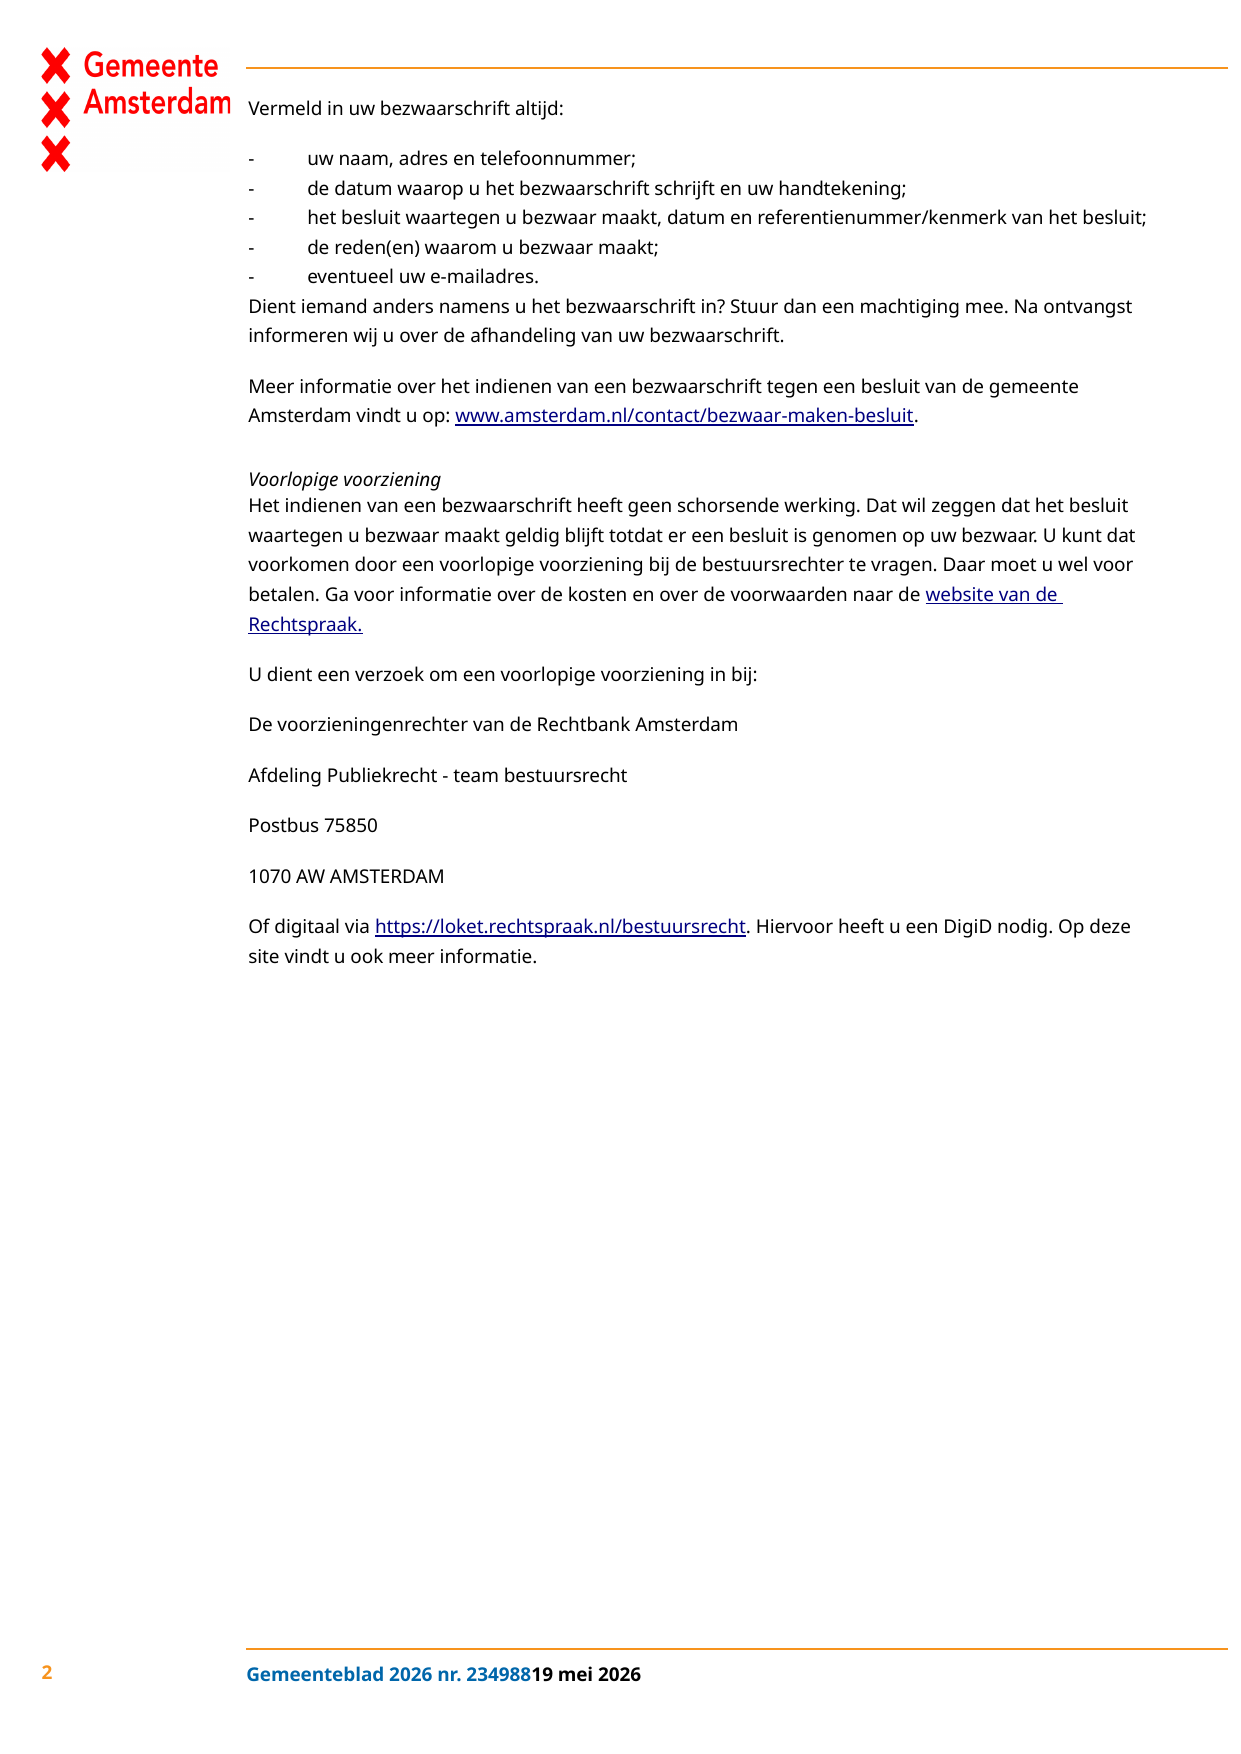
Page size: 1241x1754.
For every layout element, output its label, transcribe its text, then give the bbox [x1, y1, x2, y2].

text Dient iemand anders namens u het bezwaarschrift in? Stuur dan een machtiging mee. Na ontvangst informeren wij u over de afhandeling van uw bezwaarschrift. [248, 293, 1152, 348]
list de datum waarop u het bezwaarschrift schrijft en uw handtekening; [248, 175, 1152, 201]
text De voorzieningenrechter van de Rechtbank Amsterdam [248, 712, 1152, 737]
text 1070 AW AMSTERDAM [248, 863, 1152, 888]
text Afdeling Publiekrecht - team bestuursrecht [248, 762, 1152, 788]
text Voorlopige voorziening [248, 467, 1152, 492]
text Vermeld in uw bezwaarschrift altijd: [248, 95, 1152, 121]
list eventueel uw e-mailadres. [248, 263, 1152, 289]
list uw naam, adres en telefoonnummer; [248, 145, 1152, 171]
text U dient een verzoek om een voorlopige voorziening in bij: [248, 661, 1152, 687]
list het besluit waartegen u bezwaar maakt, datum en referentienummer/kenmerk van het besluit; [248, 204, 1152, 230]
list de reden(en) waarom u bezwaar maakt; [248, 234, 1152, 260]
text Het indienen van een bezwaarschrift heeft geen schorsende werking. Dat wil zeggen dat het besluit waartegen u bezwaar maakt geldig blijft totdat er een besluit is genomen op uw bezwaar. U kunt dat voorkomen door een voorlopige voorziening bij de bestuursrechter te vragen. Daar moet u wel voor betalen. Ga voor informatie over de kosten en over de voorwaarden naar de website van de Rechtspraak. [248, 492, 1152, 636]
text Postbus 75850 [248, 812, 1152, 838]
picture [41, 47, 231, 172]
text Meer informatie over het indienen van een bezwaarschrift tegen een besluit van de gemeente Amsterdam vindt u op: www.amsterdam.nl/contact/bezwaar-maken-besluit. [248, 373, 1152, 428]
text Of digitaal via https://loket.rechtspraak.nl/bestuursrecht. Hiervoor heeft u een DigiD nodig. Op deze site vindt u ook meer informatie. [248, 913, 1152, 968]
